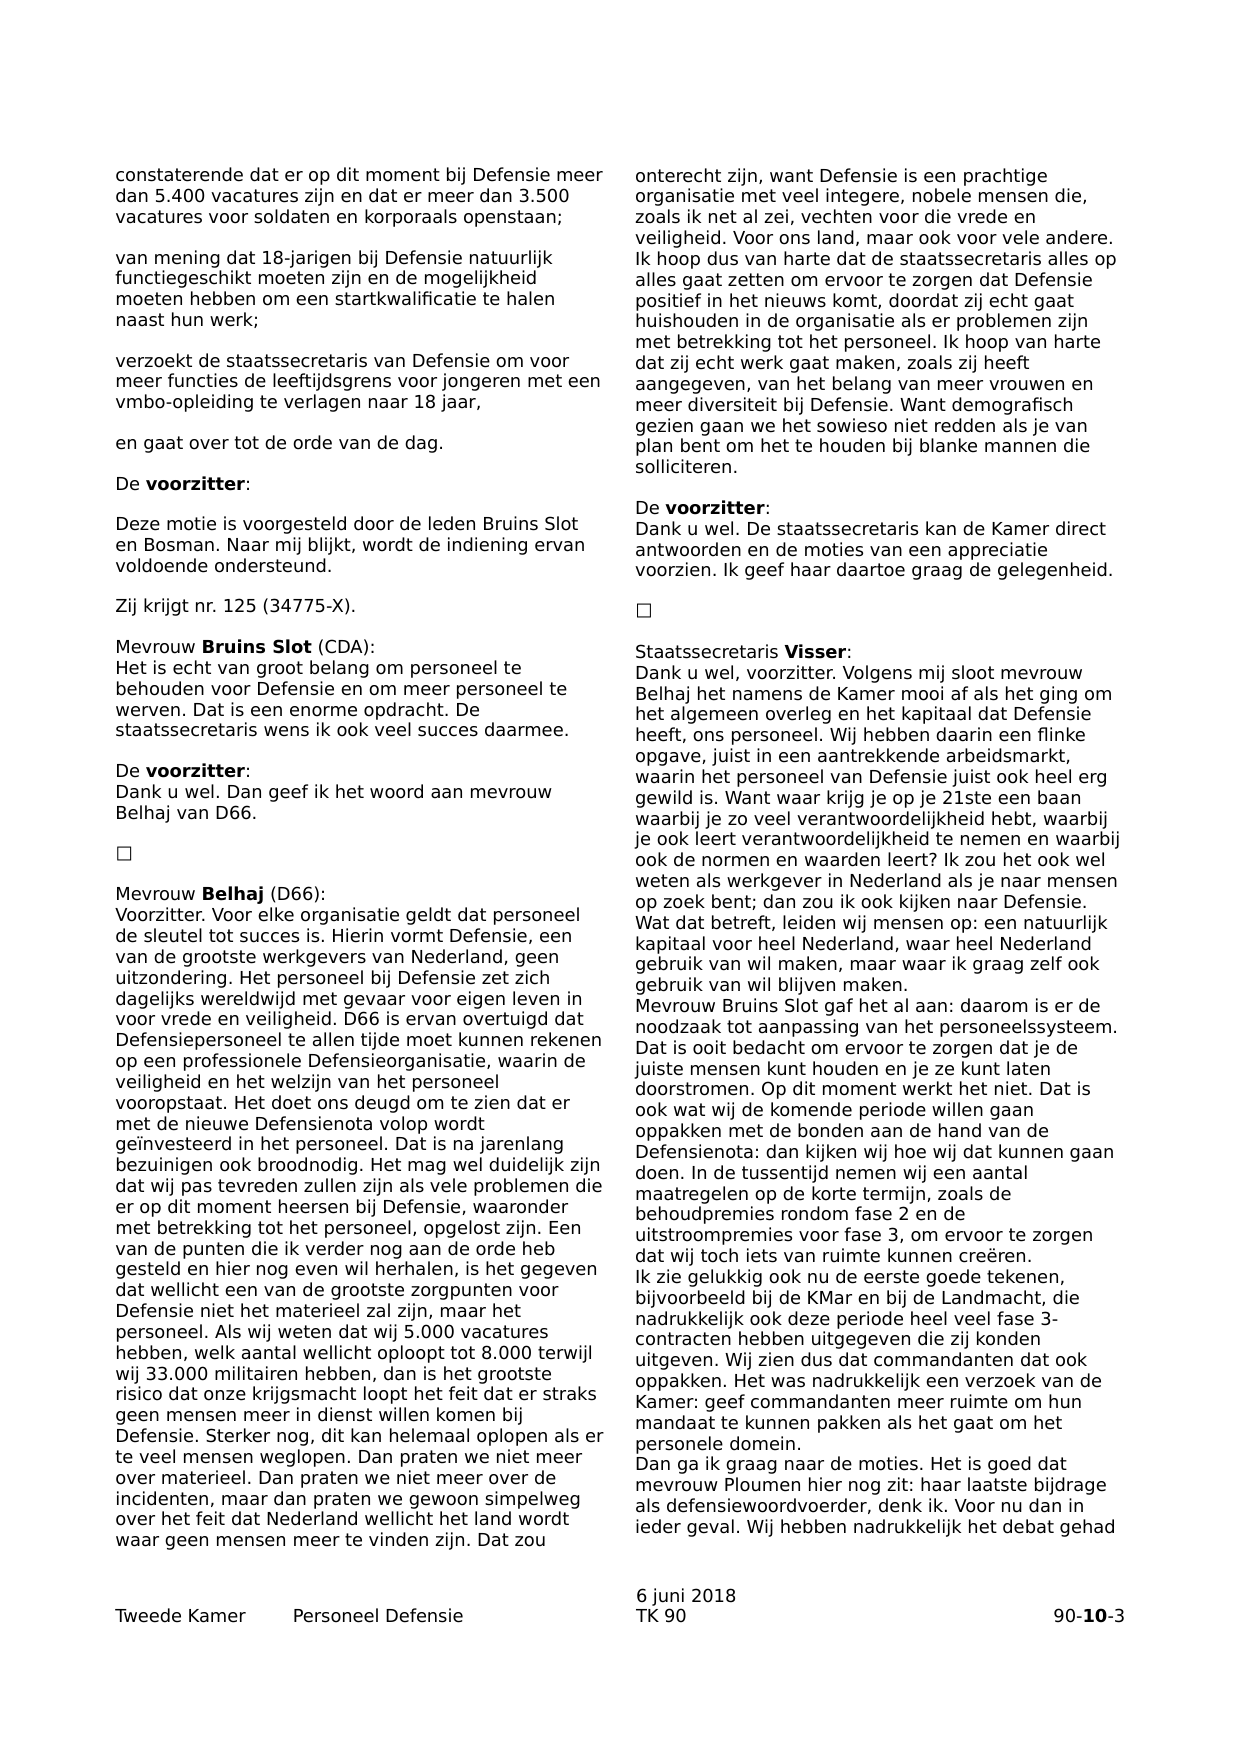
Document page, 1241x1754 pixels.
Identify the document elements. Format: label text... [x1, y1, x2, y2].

text van mening dat 18-jarigen bij Defensie natuurlijk functiegeschikt moeten zijn en de mogelijkheid moeten hebben om een startkwalificatie te halen naast hun werk; [115, 247, 605, 330]
text ⬜ [115, 843, 605, 864]
text Dank u wel, voorzitter. Volgens mij sloot mevrouw Belhaj het namens de Kamer mooi af als het ging om het algemeen overleg en het kapitaal dat Defensie heeft, ons personeel. Wij hebben daarin een flinke opgave, juist in een aantrekkende arbeidsmarkt, waarin het personeel van Defensie juist ook heel erg gewild is. Want waar krijg je op je 21ste een baan waarbij je zo veel verantwoordelijkheid hebt, waarbij je ook leert verantwoordelijkheid te nemen en waarbij ook de normen en waarden leert? Ik zou het ook wel weten als werkgever in Nederland als je naar mensen op zoek bent; dan zou ik ook kijken naar Defensie. Wat dat betreft, leiden wij mensen op: een natuurlijk kapitaal voor heel Nederland, waar heel Nederland gebruik van wil maken, maar waar ik graag zelf ook gebruik van wil blijven maken. [635, 662, 1125, 996]
text Staatssecretaris Visser: [635, 642, 1125, 662]
text Ik zie gelukkig ook nu de eerste goede tekenen, bijvoorbeeld bij de KMar en bij de Landmacht, die nadrukkelijk ook deze periode heel veel fase 3-contracten hebben uitgegeven die zij konden uitgeven. Wij zien dus dat commandanten dat ook oppakken. Het was nadrukkelijk een verzoek van de Kamer: geef commandanten meer ruimte om hun mandaat te kunnen pakken als het gaat om het personele domein. [635, 1267, 1125, 1454]
text Dan ga ik graag naar de moties. Het is goed dat mevrouw Ploumen hier nog zit: haar laatste bijdrage als defensiewoordvoerder, denk ik. Voor nu dan in ieder geval. Wij hebben nadrukkelijk het debat gehad [635, 1454, 1125, 1537]
text onterecht zijn, want Defensie is een prachtige organisatie met veel integere, nobele mensen die, zoals ik net al zei, vechten voor die vrede en veiligheid. Voor ons land, maar ook voor vele andere. Ik hoop dus van harte dat de staatssecretaris alles op alles gaat zetten om ervoor te zorgen dat Defensie positief in het nieuws komt, doordat zij echt gaat huishouden in de organisatie als er problemen zijn met betrekking tot het personeel. Ik hoop van harte dat zij echt werk gaat maken, zoals zij heeft aangegeven, van het belang van meer vrouwen en meer diversiteit bij Defensie. Want demografisch gezien gaan we het sowieso niet redden als je van plan bent om het te houden bij blanke mannen die solliciteren. [635, 165, 1125, 478]
text constaterende dat er op dit moment bij Defensie meer dan 5.400 vacatures zijn en dat er meer dan 3.500 vacatures voor soldaten en korporaals openstaan; [115, 165, 605, 227]
text Mevrouw Bruins Slot (CDA): [115, 637, 605, 658]
text en gaat over tot de orde van de dag. [115, 433, 605, 453]
text verzoekt de staatssecretaris van Defensie om voor meer functies de leeftijdsgrens voor jongeren met een vmbo-opleiding te verlagen naar 18 jaar, [115, 350, 605, 413]
text Deze motie is voorgesteld door de leden Bruins Slot en Bosman. Naar mij blijkt, wordt de indiening ervan voldoende ondersteund. [115, 514, 605, 576]
text Dank u wel. De staatssecretaris kan de Kamer direct antwoorden en de moties van een appreciatie voorzien. Ik geef haar daartoe graag de gelegenheid. [635, 518, 1125, 581]
text Dank u wel. Dan geef ik het woord aan mevrouw Belhaj van D66. [115, 782, 605, 823]
text Het is echt van groot belang om personeel te behouden voor Defensie en om meer personeel te werven. Dat is een enorme opdracht. De staatssecretaris wens ik ook veel succes daarmee. [115, 658, 605, 741]
text De voorzitter: [115, 761, 605, 782]
text Voorzitter. Voor elke organisatie geldt dat personeel de sleutel tot succes is. Hierin vormt Defensie, een van de grootste werkgevers van Nederland, geen uitzondering. Het personeel bij Defensie zet zich dagelijks wereldwijd met gevaar voor eigen leven in voor vrede en veiligheid. D66 is ervan overtuigd dat Defensiepersoneel te allen tijde moet kunnen rekenen op een professionele Defensieorganisatie, waarin de veiligheid en het welzijn van het personeel vooropstaat. Het doet ons deugd om te zien dat er met de nieuwe Defensienota volop wordt geïnvesteerd in het personeel. Dat is na jarenlang bezuinigen ook broodnodig. Het mag wel duidelijk zijn dat wij pas tevreden zullen zijn als vele problemen die er op dit moment heersen bij Defensie, waaronder met betrekking tot het personeel, opgelost zijn. Een van de punten die ik verder nog aan de orde heb gesteld en hier nog even wil herhalen, is het gegeven dat wellicht een van de grootste zorgpunten voor Defensie niet het materieel zal zijn, maar het personeel. Als wij weten dat wij 5.000 vacatures hebben, welk aantal wellicht oploopt tot 8.000 terwijl wij 33.000 militairen hebben, dan is het grootste risico dat onze krijgsmacht loopt het feit dat er straks geen mensen meer in dienst willen komen bij Defensie. Sterker nog, dit kan helemaal oplopen als er te veel mensen weglopen. Dan praten we niet meer over materieel. Dan praten we niet meer over de incidenten, maar dan praten we gewoon simpelweg over het feit dat Nederland wellicht het land wordt waar geen mensen meer te vinden zijn. Dat zou [115, 905, 605, 1551]
text Mevrouw Belhaj (D66): [115, 884, 605, 905]
text Mevrouw Bruins Slot gaf het al aan: daarom is er de noodzaak tot aanpassing van het personeelssysteem. Dat is ooit bedacht om ervoor te zorgen dat je de juiste mensen kunt houden en je ze kunt laten doorstromen. Op dit moment werkt het niet. Dat is ook wat wij de komende periode willen gaan oppakken met de bonden aan de hand van de Defensienota: dan kijken wij hoe wij dat kunnen gaan doen. In de tussentijd nemen wij een aantal maatregelen op de korte termijn, zoals de behoudpremies rondom fase 2 en de uitstroompremies voor fase 3, om ervoor te zorgen dat wij toch iets van ruimte kunnen creëren. [635, 996, 1125, 1267]
text De voorzitter: [115, 473, 605, 494]
text De voorzitter: [635, 498, 1125, 518]
text Zij krijgt nr. 125 (34775-X). [115, 596, 605, 617]
text ⬜ [635, 601, 1125, 622]
